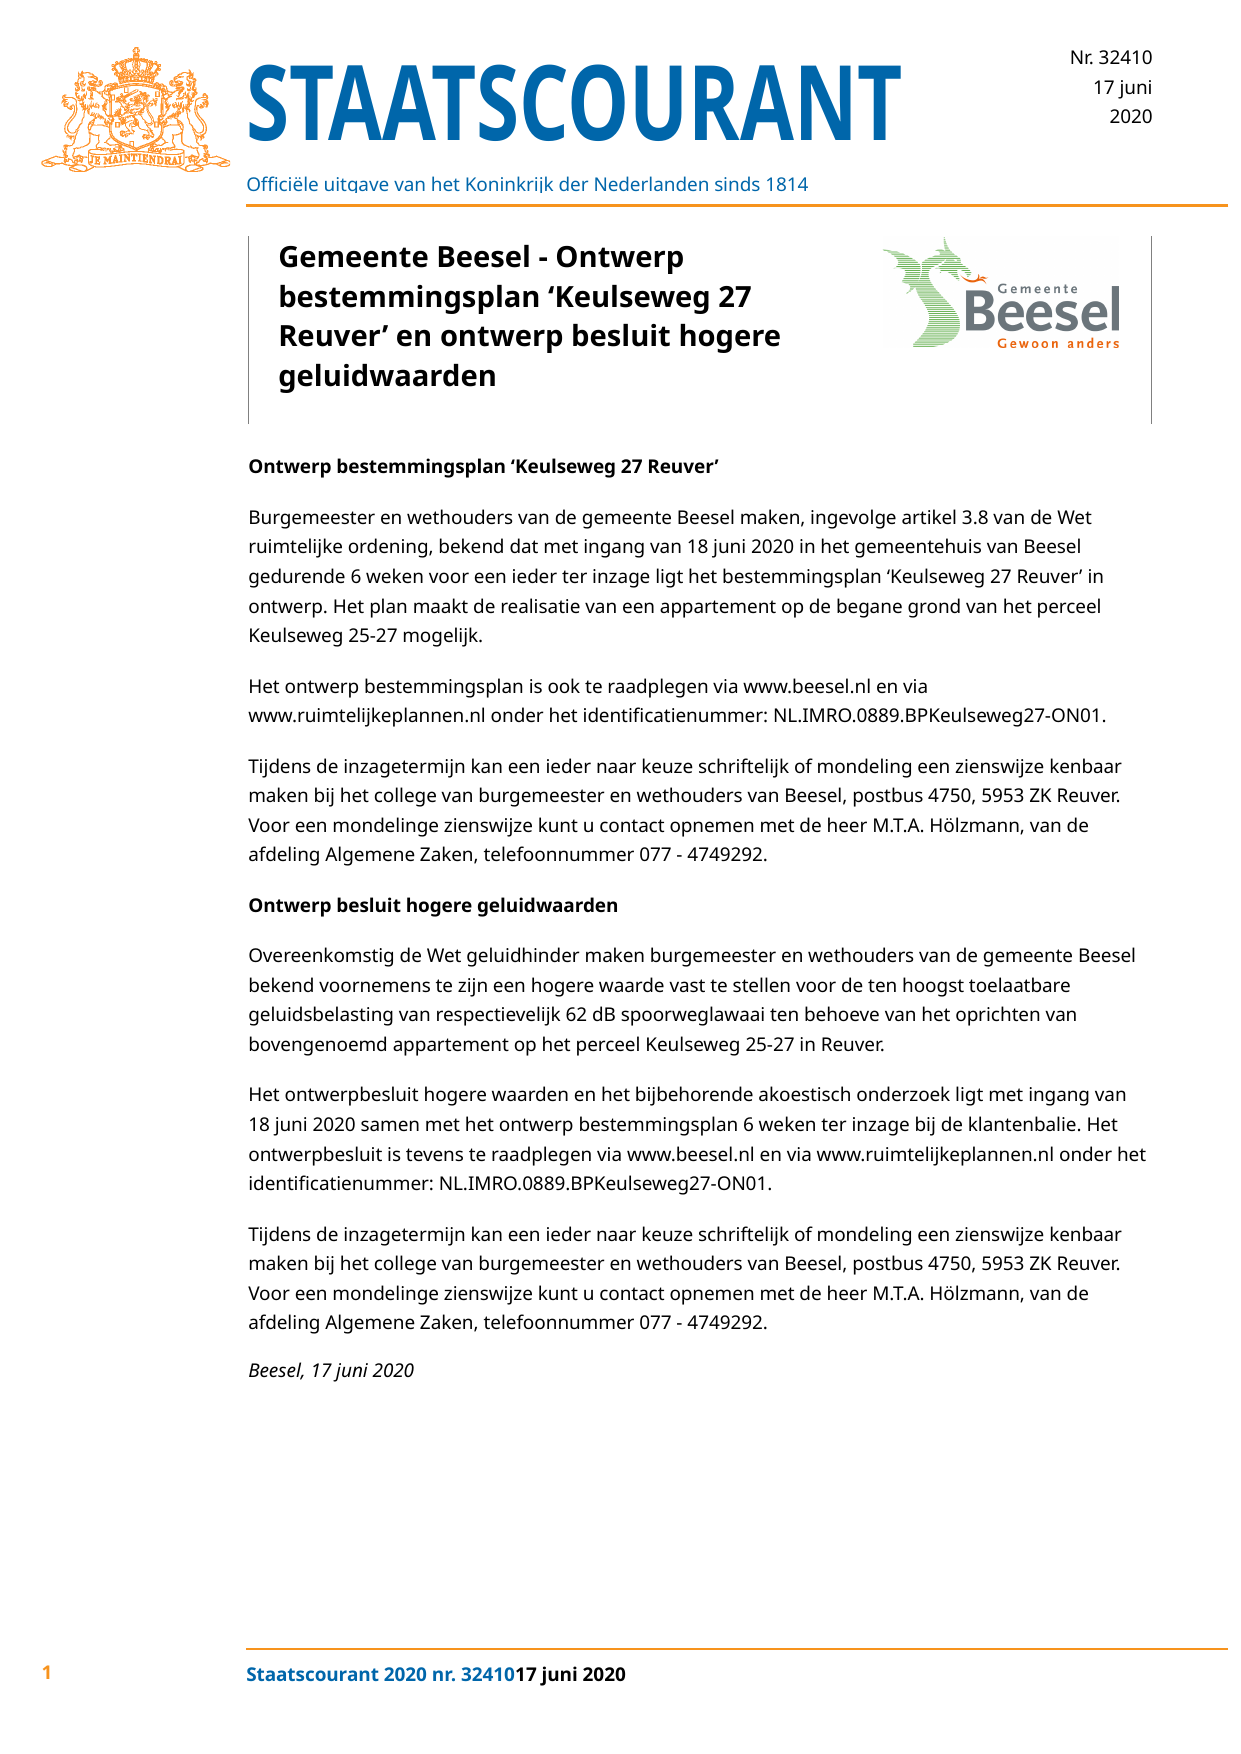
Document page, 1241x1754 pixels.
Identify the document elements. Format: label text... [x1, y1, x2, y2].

picture [41, 47, 231, 172]
table_header Gemeente Beesel - Ontwerp bestemmingsplan ‘Keulseweg 27 Reuver’ en ontwerp besluit hogere geluidwaarden [249, 236, 850, 424]
text Beesel, 17 juni 2020 [248, 1357, 1152, 1383]
text Overeenkomstig de Wet geluidhinder maken burgemeester en wethouders van de gemeente Beesel bekend voornemens te zijn een hogere waarde vast te stellen voor de ten hoogst toelaatbare geluidsbelasting van respectievelijk 62 dB spoorweglawaai ten behoeve van het oprichten van bovengenoemd appartement op het perceel Keulseweg 25-27 in Reuver. [248, 942, 1152, 1057]
text Burgemeester en wethouders van de gemeente Beesel maken, ingevolge artikel 3.8 van de Wet ruimtelijke ordening, bekend dat met ingang van 18 juni 2020 in het gemeentehuis van Beesel gedurende 6 weken voor een ieder ter inzage ligt het bestemmingsplan ‘Keulseweg 27 Reuver’ in ontwerp. Het plan maakt de realisatie van een appartement op de begane grond van het perceel Keulseweg 25-27 mogelijk. [248, 504, 1152, 648]
text Ontwerp besluit hogere geluidwaarden [248, 892, 1152, 918]
text Het ontwerpbesluit hogere waarden en het bijbehorende akoestisch onderzoek ligt met ingang van 18 juni 2020 samen met het ontwerp bestemmingsplan 6 weken ter inzage bij de klantenbalie. Het ontwerpbesluit is tevens te raadplegen via www.beesel.nl en via www.ruimtelijkeplannen.nl onder het identificatienummer: NL.IMRO.0889.BPKeulseweg27-ON01. [248, 1082, 1152, 1196]
table_header [850, 236, 1151, 424]
text Tijdens de inzagetermijn kan een ieder naar keuze schriftelijk of mondeling een zienswijze kenbaar maken bij het college van burgemeester en wethouders van Beesel, postbus 4750, 5953 ZK Reuver. Voor een mondelinge zienswijze kunt u contact opnemen met de heer M.T.A. Hölzmann, van de afdeling Algemene Zaken, telefoonnummer 077 - 4749292. [248, 1221, 1152, 1335]
picture [882, 236, 1119, 348]
text Het ontwerp bestemmingsplan is ook te raadplegen via www.beesel.nl en via www.ruimtelijkeplannen.nl onder het identificatienummer: NL.IMRO.0889.BPKeulseweg27-ON01. [248, 673, 1152, 728]
text Ontwerp bestemmingsplan ‘Keulseweg 27 Reuver’ [248, 454, 1152, 479]
text Tijdens de inzagetermijn kan een ieder naar keuze schriftelijk of mondeling een zienswijze kenbaar maken bij het college van burgemeester en wethouders van Beesel, postbus 4750, 5953 ZK Reuver. Voor een mondelinge zienswijze kunt u contact opnemen met de heer M.T.A. Hölzmann, van de afdeling Algemene Zaken, telefoonnummer 077 - 4749292. [248, 753, 1152, 867]
